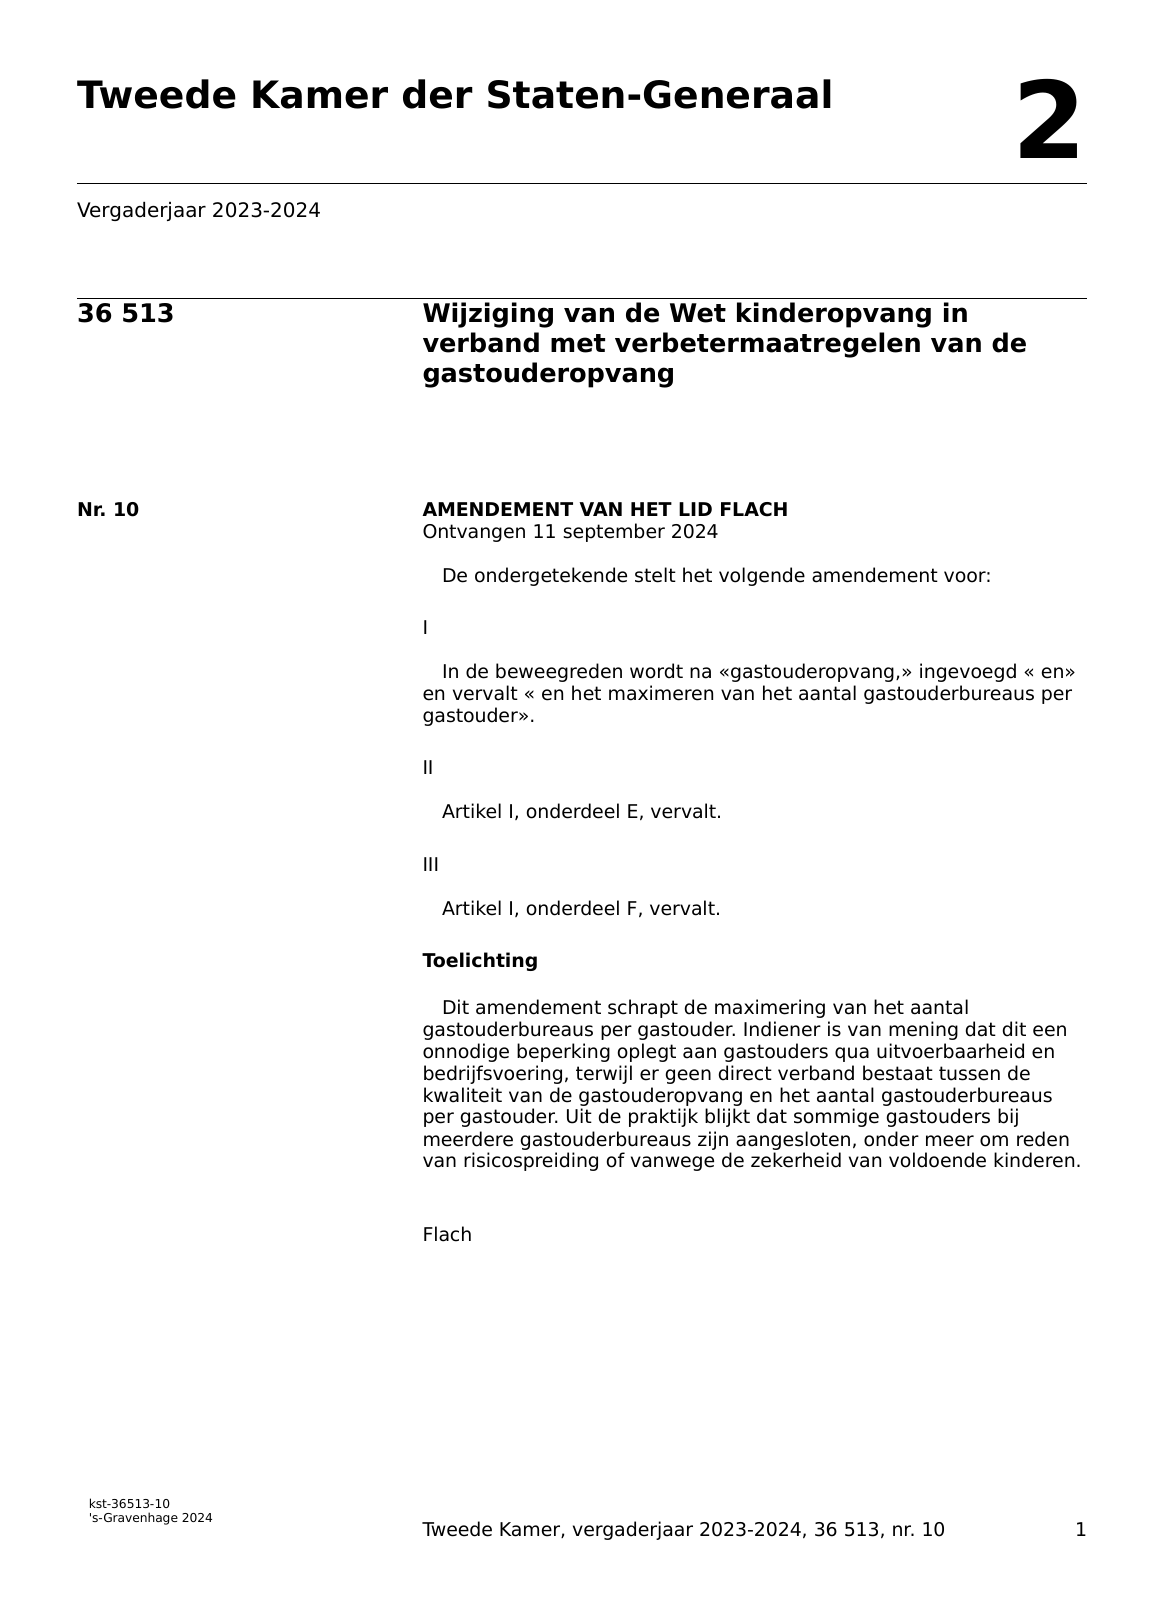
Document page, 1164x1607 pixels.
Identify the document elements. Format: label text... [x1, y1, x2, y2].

subtitle Toelichting [422, 949, 1087, 972]
subtitle 36 513 Wijziging van de Wet kinderopvang in verband met verbetermaatregelen van de gastouderopvang [77, 299, 1087, 388]
table_cell Vergaderjaar 2023-2024 [77, 184, 1087, 298]
table_header Tweede Kamer der Staten-Generaal [77, 59, 886, 183]
table_header 2 [886, 59, 1087, 183]
subtitle Nr. 10 AMENDEMENT VAN HET LID FLACH [77, 499, 1087, 521]
text In de beweegreden wordt na «gastouderopvang,» ingevoegd « en» en vervalt « en het maximeren van het aantal gastouderbureaus per gastouder». [422, 661, 1087, 727]
text Dit amendement schrapt de maximering van het aantal gastouderbureaus per gastouder. Indiener is van mening dat dit een onnodige beperking oplegt aan gastouders qua uitvoerbaarheid en bedrijfsvoering, terwijl er geen direct verband bestaat tussen de kwaliteit van de gastouderopvang en het aantal gastouderbureaus per gastouder. Uit de praktijk blijkt dat sommige gastouders bij meerdere gastouderbureaus zijn aangesloten, onder meer om reden van risicospreiding of vanwege de zekerheid van voldoende kinderen. [422, 997, 1087, 1172]
text Flach [422, 1202, 1087, 1246]
text Ontvangen 11 september 2024 [422, 521, 1087, 543]
text De ondergetekende stelt het volgende amendement voor: [422, 565, 1087, 587]
text kst-36513-10 [88, 1497, 323, 1511]
text Artikel I, onderdeel F, vervalt. [422, 898, 1087, 919]
subtitle II [422, 757, 1087, 779]
text Artikel I, onderdeel E, vervalt. [422, 801, 1087, 823]
text 's-Gravenhage 2024 [88, 1511, 323, 1525]
subtitle I [422, 617, 1087, 639]
subtitle III [422, 853, 1087, 875]
